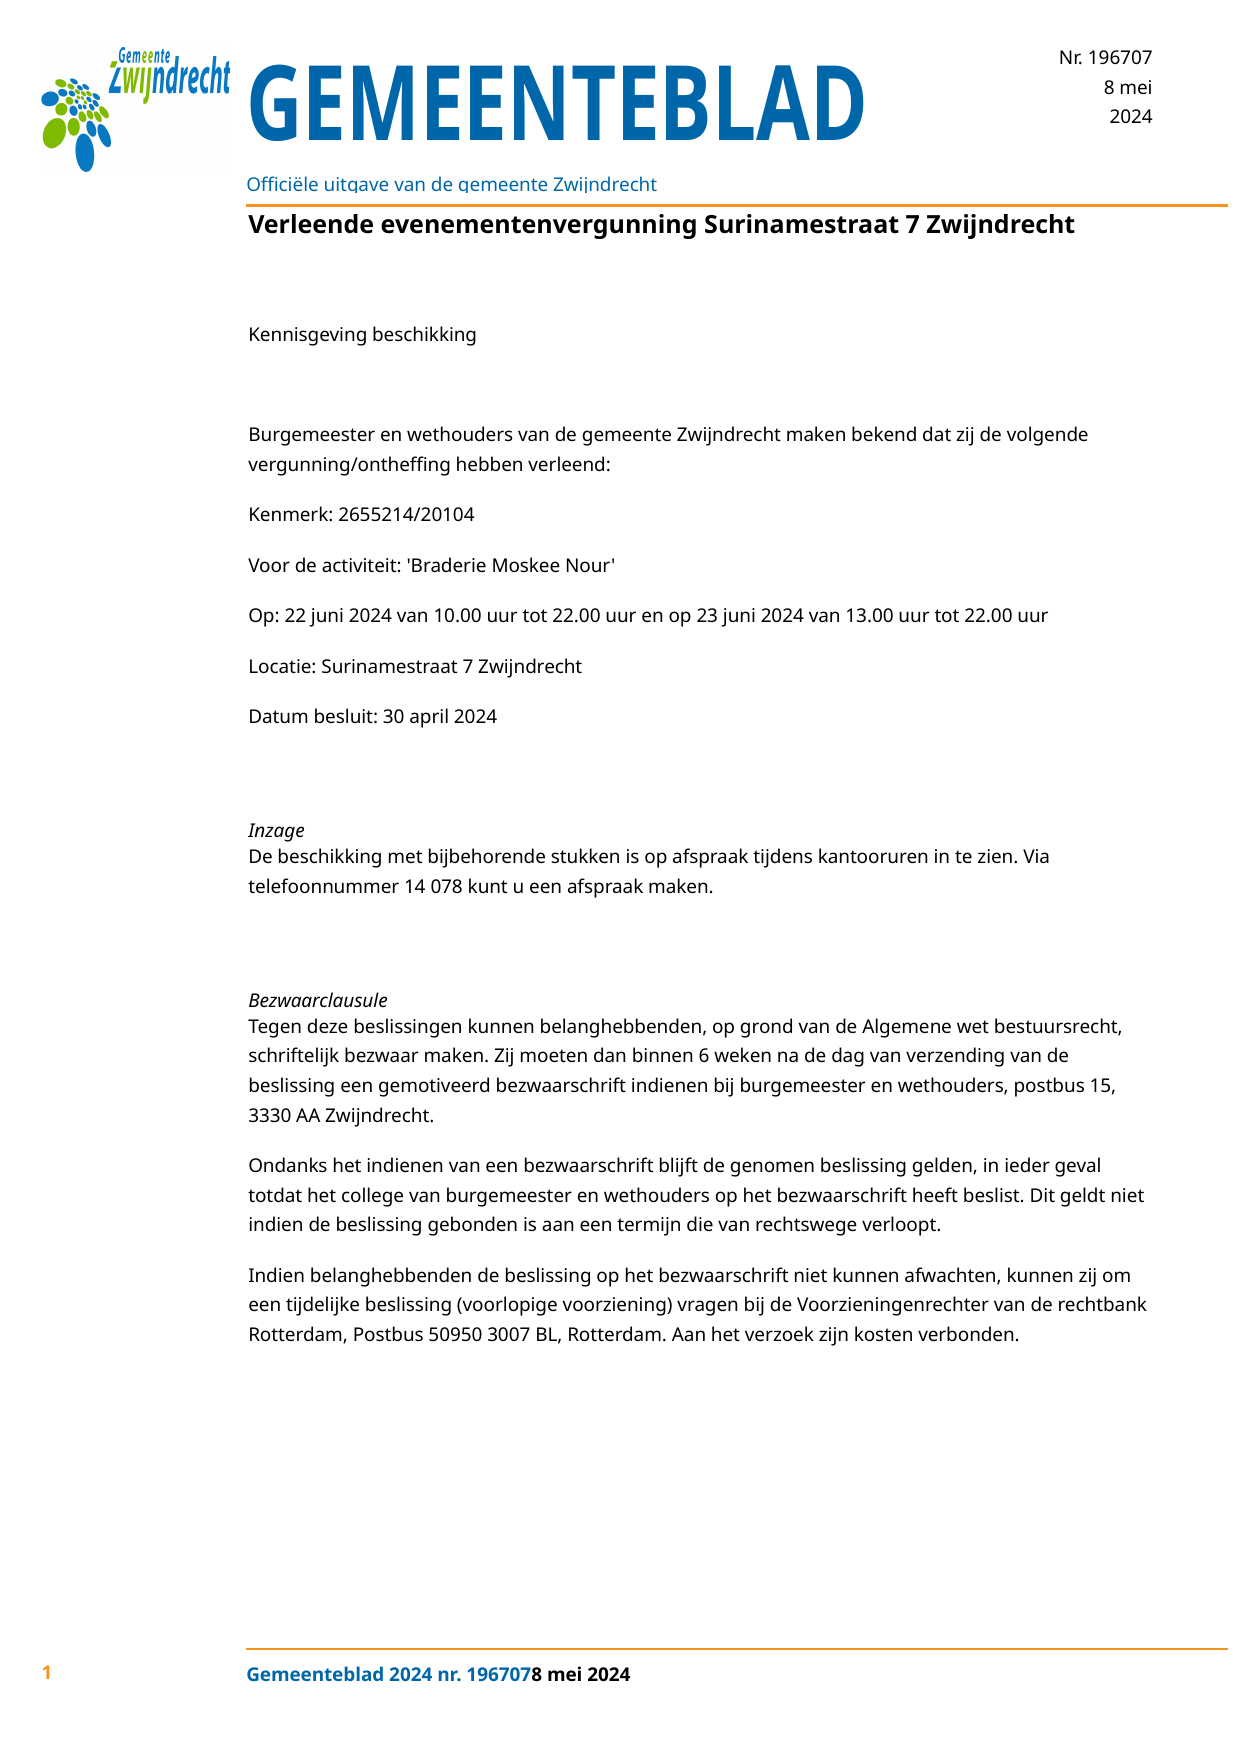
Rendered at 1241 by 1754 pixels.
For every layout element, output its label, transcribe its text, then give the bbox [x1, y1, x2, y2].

text Voor de activiteit: 'Braderie Moskee Nour' [248, 552, 1152, 578]
text Ondanks het indienen van een bezwaarschrift blijft de genomen beslissing gelden, in ieder geval totdat het college van burgemeester en wethouders op het bezwaarschrift heeft beslist. Dit geldt niet indien de beslissing gebonden is aan een termijn die van rechtswege verloopt. [248, 1152, 1152, 1237]
text Inzage [248, 818, 1152, 843]
text Tegen deze beslissingen kunnen belanghebbenden, op grond van de Algemene wet bestuursrecht, schriftelijk bezwaar maken. Zij moeten dan binnen 6 weken na de dag van verzending van de beslissing een gemotiveerd bezwaarschrift indienen bij burgemeester en wethouders, postbus 15, 3330 AA Zwijndrecht. [248, 1013, 1152, 1127]
picture [41, 47, 231, 172]
text Kenmerk: 2655214/20104 [248, 502, 1152, 527]
text Indien belanghebbenden de beslissing op het bezwaarschrift niet kunnen afwachten, kunnen zij om een tijdelijke beslissing (voorlopige voorziening) vragen bij de Voorzieningenrechter van de rechtbank Rotterdam, Postbus 50950 3007 BL, Rotterdam. Aan het verzoek zijn kosten verbonden. [248, 1262, 1152, 1347]
text Bezwaarclausule [248, 987, 1152, 1013]
text Burgemeester en wethouders van de gemeente Zwijndrecht maken bekend dat zij de volgende vergunning/ontheffing hebben verleend: [248, 422, 1152, 477]
text Verleende evenementenvergunning Surinamestraat 7 Zwijndrecht [248, 207, 1152, 241]
text Locatie: Surinamestraat 7 Zwijndrecht [248, 653, 1152, 678]
text Op: 22 juni 2024 van 10.00 uur tot 22.00 uur en op 23 juni 2024 van 13.00 uur tot 22.00 uur [248, 602, 1152, 628]
text Kennisgeving beschikking [248, 321, 1152, 346]
text De beschikking met bijbehorende stukken is op afspraak tijdens kantooruren in te zien. Via telefoonnummer 14 078 kunt u een afspraak maken. [248, 843, 1152, 899]
text Datum besluit: 30 april 2024 [248, 703, 1152, 729]
